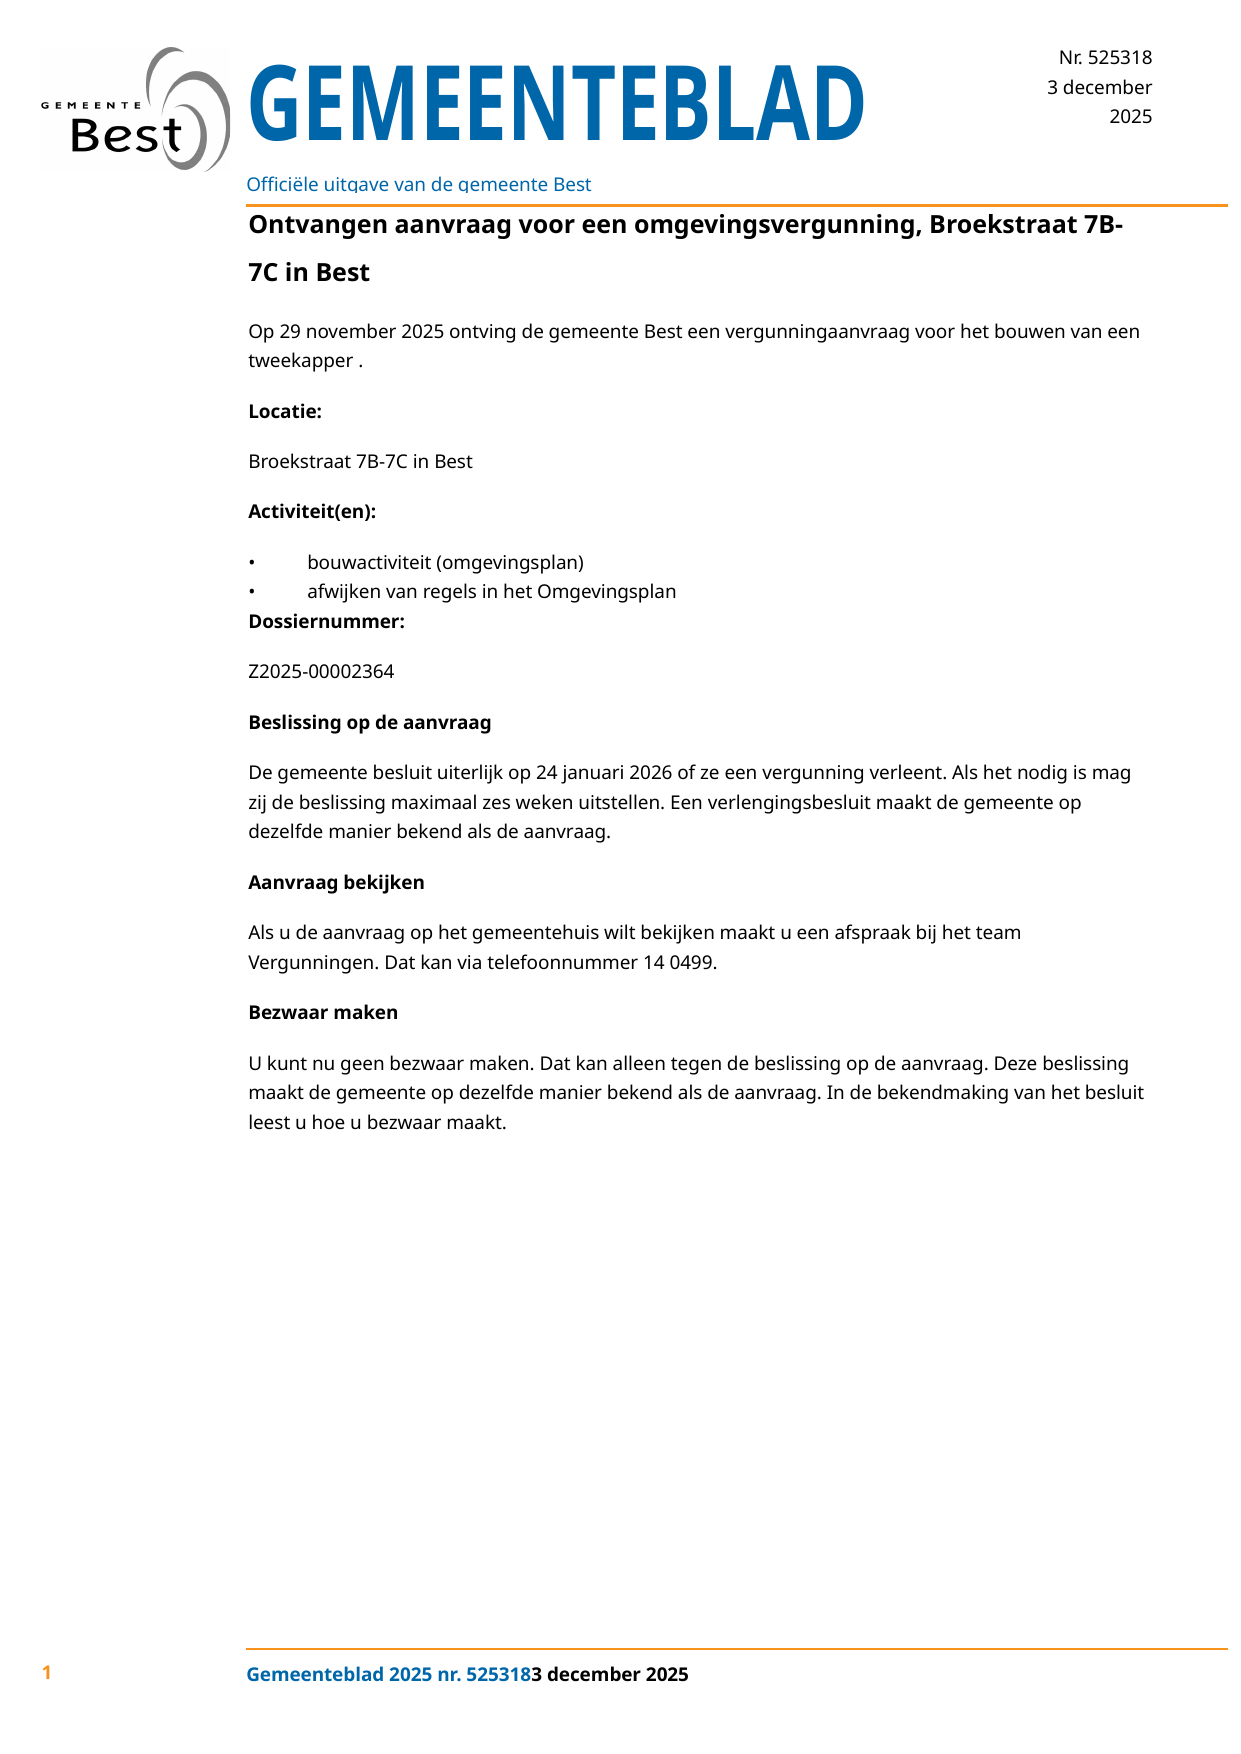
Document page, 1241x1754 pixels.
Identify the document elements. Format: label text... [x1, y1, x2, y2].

text Aanvraag bekijken [248, 869, 1152, 895]
list bouwactiviteit (omgevingsplan) [248, 549, 1152, 575]
text Broekstraat 7B-7C in Best [248, 448, 1152, 474]
list afwijken van regels in het Omgevingsplan [248, 579, 1152, 604]
text U kunt nu geen bezwaar maken. Dat kan alleen tegen de beslissing op de aanvraag. Deze beslissing maakt de gemeente op dezelfde manier bekend als de aanvraag. In de bekendmaking van het besluit leest u hoe u bezwaar maakt. [248, 1050, 1152, 1135]
text Op 29 november 2025 ontving de gemeente Best een vergunningaanvraag voor het bouwen van een tweekapper . [248, 318, 1152, 373]
text Ontvangen aanvraag voor een omgevingsvergunning, Broekstraat 7B-7C in Best [248, 207, 1152, 288]
text De gemeente besluit uiterlijk op 24 januari 2026 of ze een vergunning verleent. Als het nodig is mag zij de beslissing maximaal zes weken uitstellen. Een verlengingsbesluit maakt de gemeente op dezelfde manier bekend als de aanvraag. [248, 759, 1152, 844]
text Locatie: [248, 398, 1152, 424]
picture [41, 47, 231, 172]
text Dossiernummer: [248, 608, 1152, 634]
text Activiteit(en): [248, 499, 1152, 524]
text Beslissing op de aanvraag [248, 709, 1152, 735]
text Bezwaar maken [248, 999, 1152, 1025]
text Als u de aanvraag op het gemeentehuis wilt bekijken maakt u een afspraak bij het team Vergunningen. Dat kan via telefoonnummer 14 0499. [248, 919, 1152, 975]
text Z2025-00002364 [248, 659, 1152, 684]
